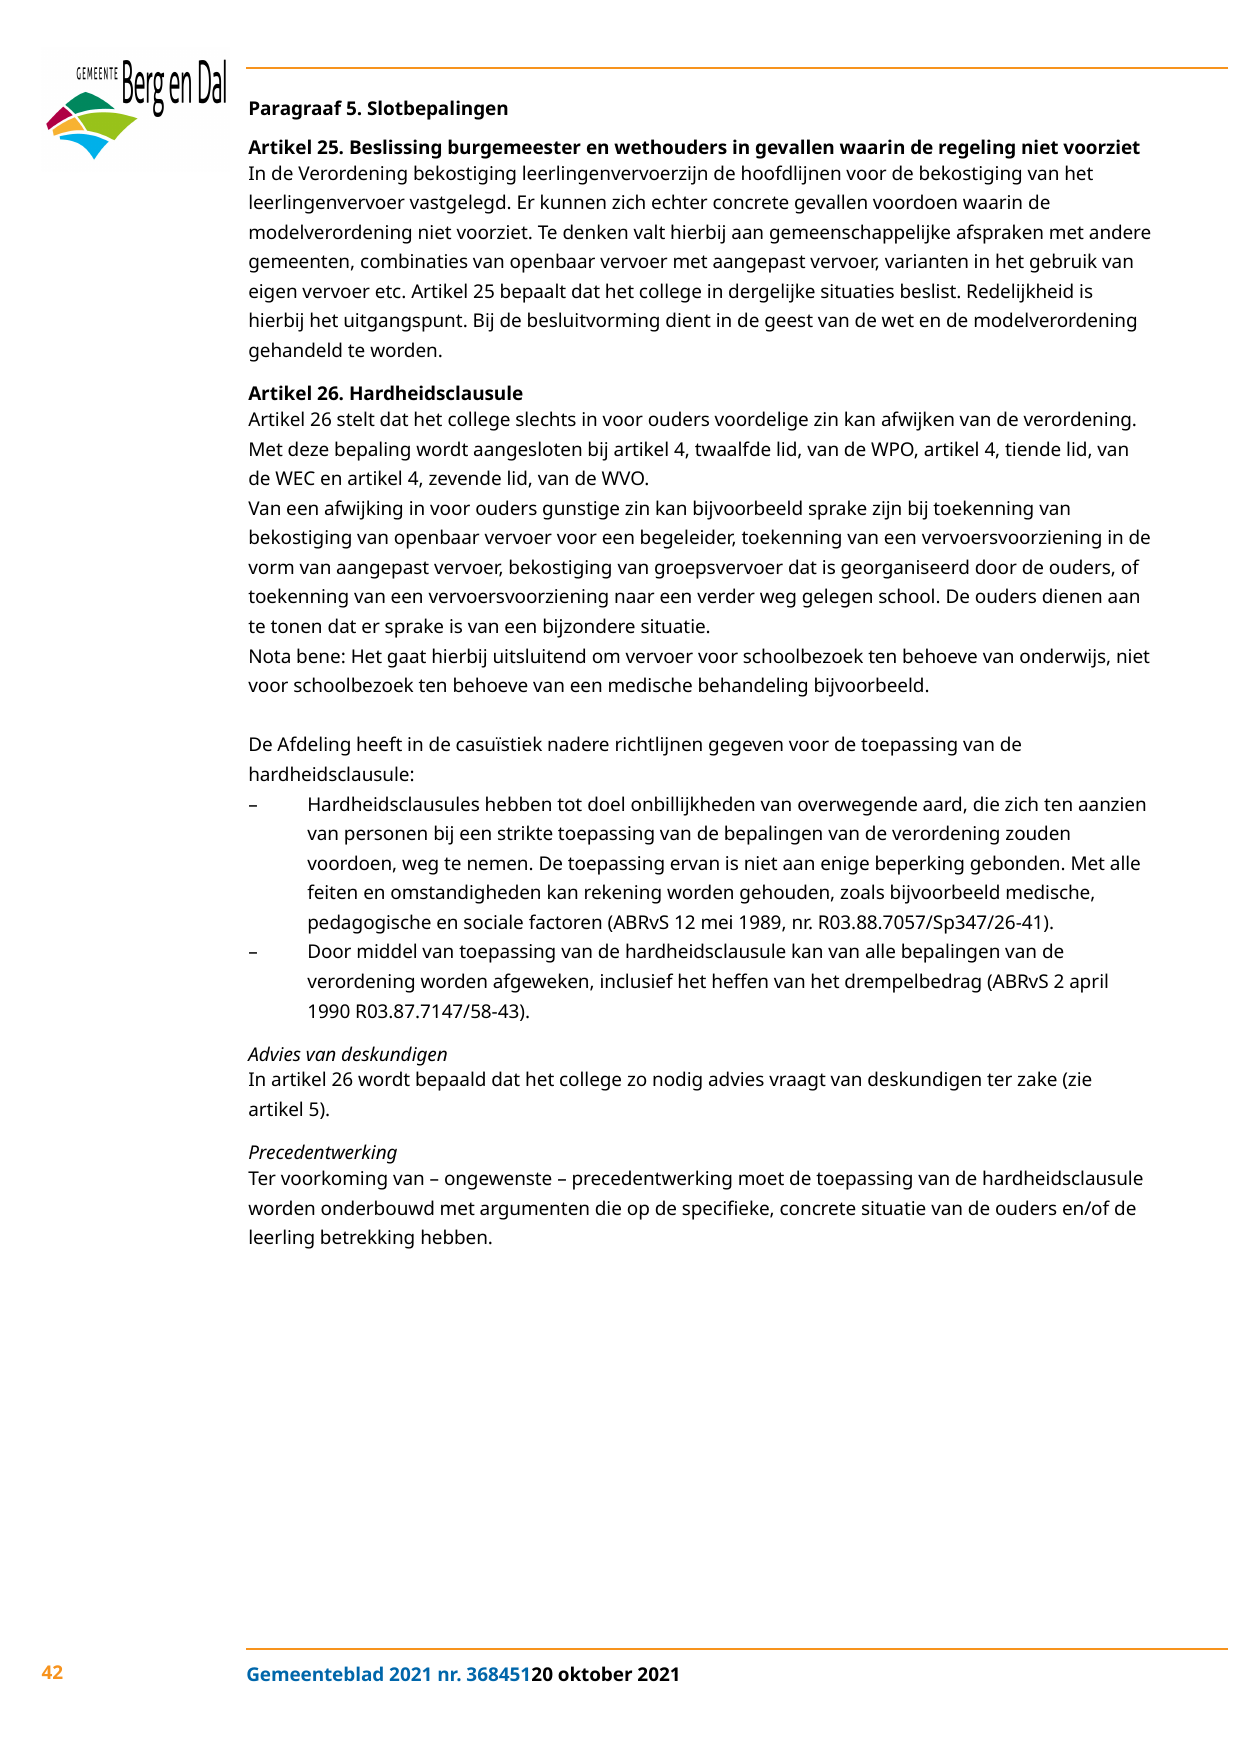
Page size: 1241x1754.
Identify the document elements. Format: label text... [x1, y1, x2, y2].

text Advies van deskundigen [248, 1041, 1152, 1067]
text De Afdeling heeft in de casuïstiek nadere richtlijnen gegeven voor de toepassing van de hardheidsclausule: [248, 732, 1152, 787]
text In de Verordening bekostiging leerlingenvervoerzijn de hoofdlijnen voor de bekostiging van het leerlingenvervoer vastgelegd. Er kunnen zich echter concrete gevallen voordoen waarin de modelverordening niet voorziet. Te denken valt hierbij aan gemeenschappelijke afspraken met andere gemeenten, combinaties van openbaar vervoer met aangepast vervoer, varianten in het gebruik van eigen vervoer etc. Artikel 25 bepaalt dat het college in dergelijke situaties beslist. Redelijkheid is hierbij het uitgangspunt. Bij de besluitvorming dient in de geest van de wet en de modelverordening gehandeld te worden. [248, 160, 1152, 363]
text Nota bene: Het gaat hierbij uitsluitend om vervoer voor schoolbezoek ten behoeve van onderwijs, niet voor schoolbezoek ten behoeve van een medische behandeling bijvoorbeeld. [248, 643, 1152, 698]
text Artikel 26 stelt dat het college slechts in voor ouders voordelige zin kan afwijken van de verordening. Met deze bepaling wordt aangesloten bij artikel 4, twaalfde lid, van de WPO, artikel 4, tiende lid, van de WEC en artikel 4, zevende lid, van de WVO. [248, 406, 1152, 491]
text Van een afwijking in voor ouders gunstige zin kan bijvoorbeeld sprake zijn bij toekenning van bekostiging van openbaar vervoer voor een begeleider, toekenning van een vervoersvoorziening in de vorm van aangepast vervoer, bekostiging van groepsvervoer dat is georganiseerd door de ouders, of toekenning van een vervoersvoorziening naar een verder weg gelegen school. De ouders dienen aan te tonen dat er sprake is van een bijzondere situatie. [248, 495, 1152, 639]
text Artikel 25. Beslissing burgemeester en wethouders in gevallen waarin de regeling niet voorziet [248, 134, 1152, 160]
list Door middel van toepassing van de hardheidsclausule kan van alle bepalingen van de verordening worden afgeweken, inclusief het heffen van het drempelbedrag (ABRvS 2 april 1990 R03.87.7147/58-43). [248, 939, 1152, 1023]
text Paragraaf 5. Slotbepalingen [248, 95, 1152, 121]
text Artikel 26. Hardheidsclausule [248, 380, 1152, 406]
text Precedentwerking [248, 1139, 1152, 1165]
list Hardheidsclausules hebben tot doel onbillijkheden van overwegende aard, die zich ten aanzien van personen bij een strikte toepassing van de bepalingen van de verordening zouden voordoen, weg te nemen. De toepassing ervan is niet aan enige beperking gebonden. Met alle feiten en omstandigheden kan rekening worden gehouden, zoals bijvoorbeeld medische, pedagogische en sociale factoren (ABRvS 12 mei 1989, nr. R03.88.7057/Sp347/26-41). [248, 791, 1152, 935]
text In artikel 26 wordt bepaald dat het college zo nodig advies vraagt van deskundigen ter zake (zie artikel 5). [248, 1067, 1152, 1122]
text Ter voorkoming van – ongewenste – precedentwerking moet de toepassing van de hardheidsclausule worden onderbouwd met argumenten die op de specifieke, concrete situatie van de ouders en/of de leerling betrekking hebben. [248, 1165, 1152, 1250]
picture [41, 47, 231, 172]
